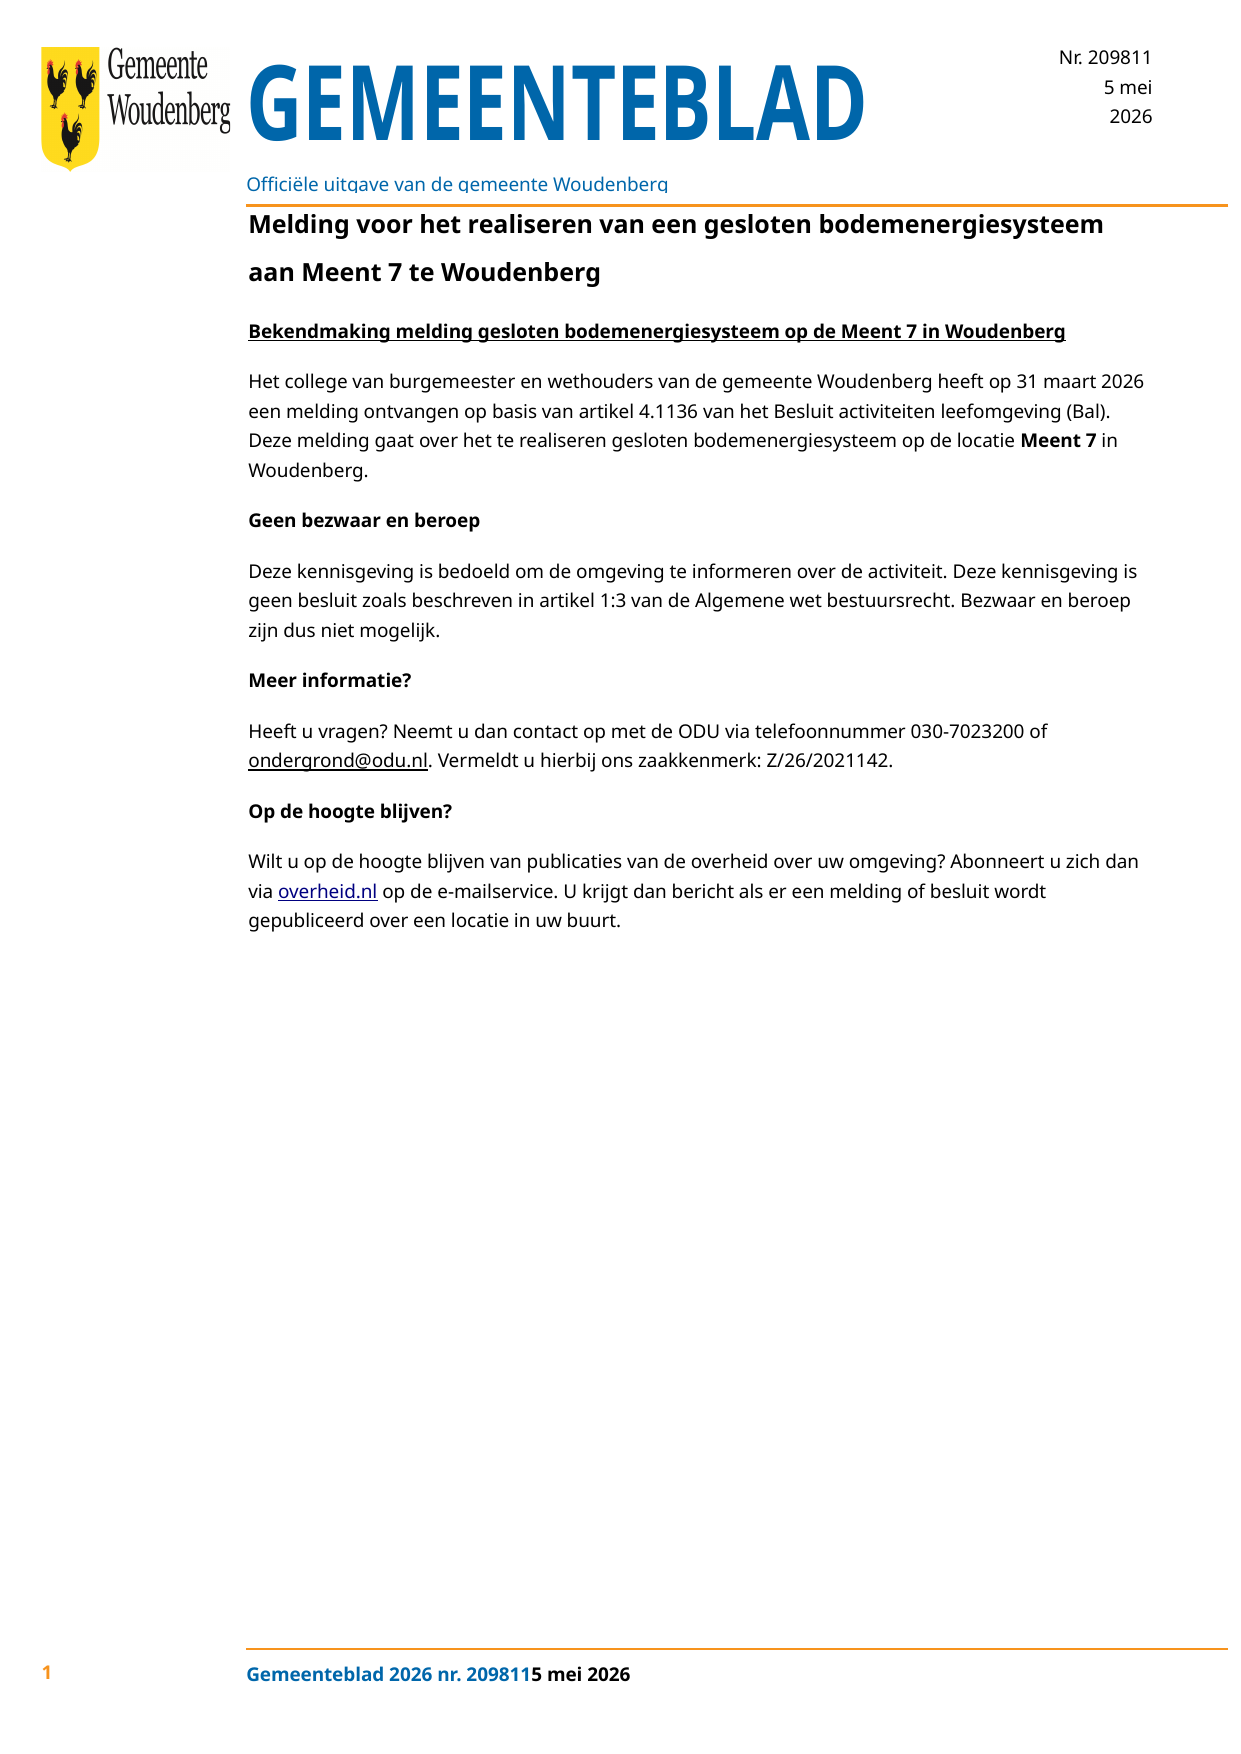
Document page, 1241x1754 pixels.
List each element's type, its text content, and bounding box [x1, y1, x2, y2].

text Wilt u op de hoogte blijven van publicaties van de overheid over uw omgeving? Abonneert u zich dan via overheid.nl op de e-mailservice. U krijgt dan bericht als er een melding of besluit wordt gepubliceerd over een locatie in uw buurt. [248, 848, 1152, 933]
text Geen bezwaar en beroep [248, 507, 1152, 533]
text Deze kennisgeving is bedoeld om de omgeving te informeren over de activiteit. Deze kennisgeving is geen besluit zoals beschreven in artikel 1:3 van de Algemene wet bestuursrecht. Bezwaar en beroep zijn dus niet mogelijk. [248, 558, 1152, 643]
text Het college van burgemeester en wethouders van de gemeente Woudenberg heeft op 31 maart 2026 een melding ontvangen op basis van artikel 4.1136 van het Besluit activiteiten leefomgeving (Bal). Deze melding gaat over het te realiseren gesloten bodemenergiesysteem op de locatie Meent 7 in Woudenberg. [248, 368, 1152, 483]
text Melding voor het realiseren van een gesloten bodemenergiesysteem aan Meent 7 te Woudenberg [248, 207, 1152, 288]
text Bekendmaking melding gesloten bodemenergiesysteem op de Meent 7 in Woudenberg [248, 318, 1152, 344]
text Meer informatie? [248, 667, 1152, 693]
text Op de hoogte blijven? [248, 798, 1152, 824]
picture [41, 47, 231, 172]
text Heeft u vragen? Neemt u dan contact op met de ODU via telefoonnummer 030-7023200 of ondergrond@odu.nl. Vermeldt u hierbij ons zaakkenmerk: Z/26/2021142. [248, 718, 1152, 773]
